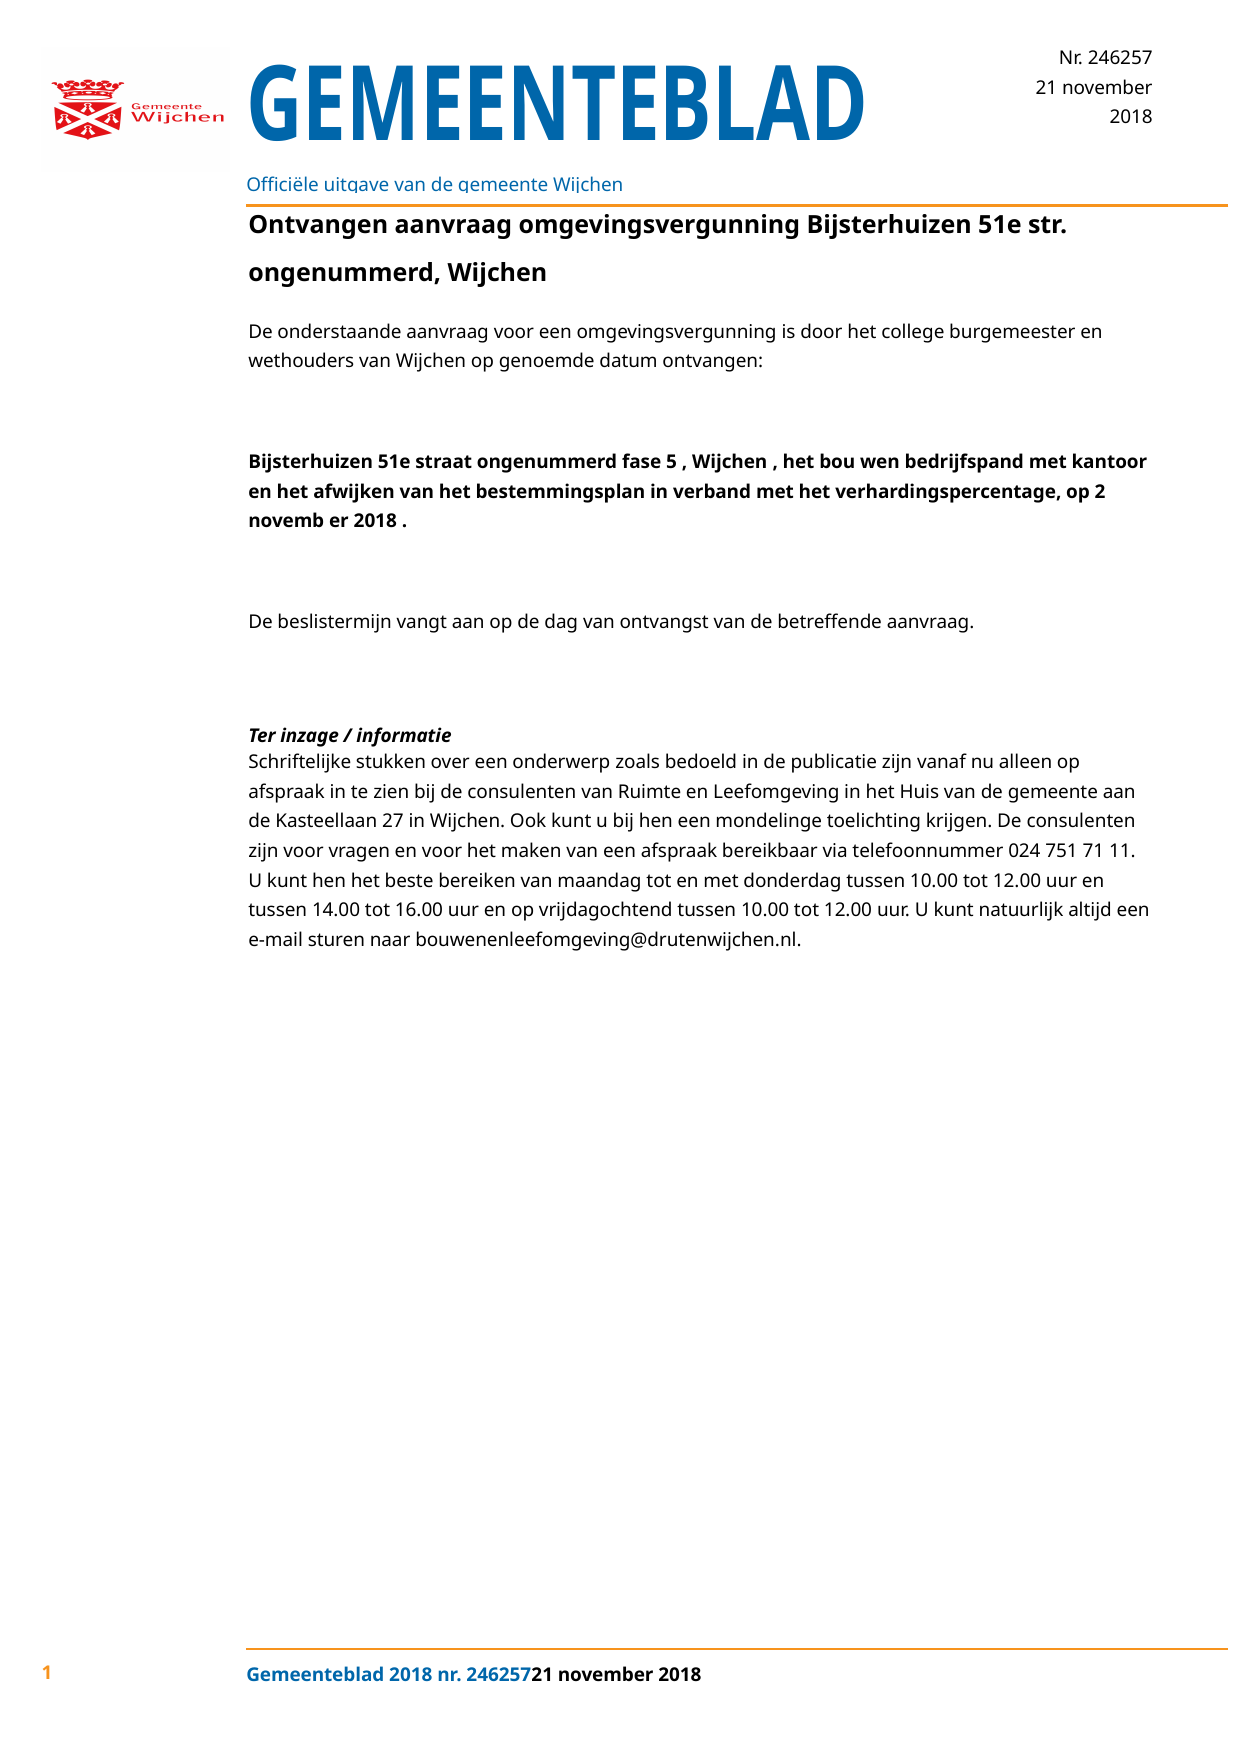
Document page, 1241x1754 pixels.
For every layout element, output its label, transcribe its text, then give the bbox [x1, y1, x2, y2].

text Bijsterhuizen 51e straat ongenummerd fase 5 , Wijchen , het bou wen bedrijfspand met kantoor en het afwijken van het bestemmingsplan in verband met het verhardingspercentage, op 2 novemb er 2018 . [248, 448, 1152, 533]
picture [41, 47, 231, 172]
text De onderstaande aanvraag voor een omgevingsvergunning is door het college burgemeester en wethouders van Wijchen op genoemde datum ontvangen: [248, 318, 1152, 373]
text Ontvangen aanvraag omgevingsvergunning Bijsterhuizen 51e str. ongenummerd, Wijchen [248, 207, 1152, 288]
text Ter inzage / informatie [248, 723, 1152, 748]
text Schriftelijke stukken over een onderwerp zoals bedoeld in de publicatie zijn vanaf nu alleen op afspraak in te zien bij de consulenten van Ruimte en Leefomgeving in het Huis van de gemeente aan de Kasteellaan 27 in Wijchen. Ook kunt u bij hen een mondelinge toelichting krijgen. De consulenten zijn voor vragen en voor het maken van een afspraak bereikbaar via telefoonnummer 024 751 71 11. U kunt hen het beste bereiken van maandag tot en met donderdag tussen 10.00 tot 12.00 uur en tussen 14.00 tot 16.00 uur en op vrijdagochtend tussen 10.00 tot 12.00 uur. U kunt natuurlijk altijd een e-mail sturen naar bouwenenleefomgeving@drutenwijchen.nl. [248, 748, 1152, 952]
text De beslistermijn vangt aan op de dag van ontvangst van de betreffende aanvraag. [248, 608, 1152, 634]
